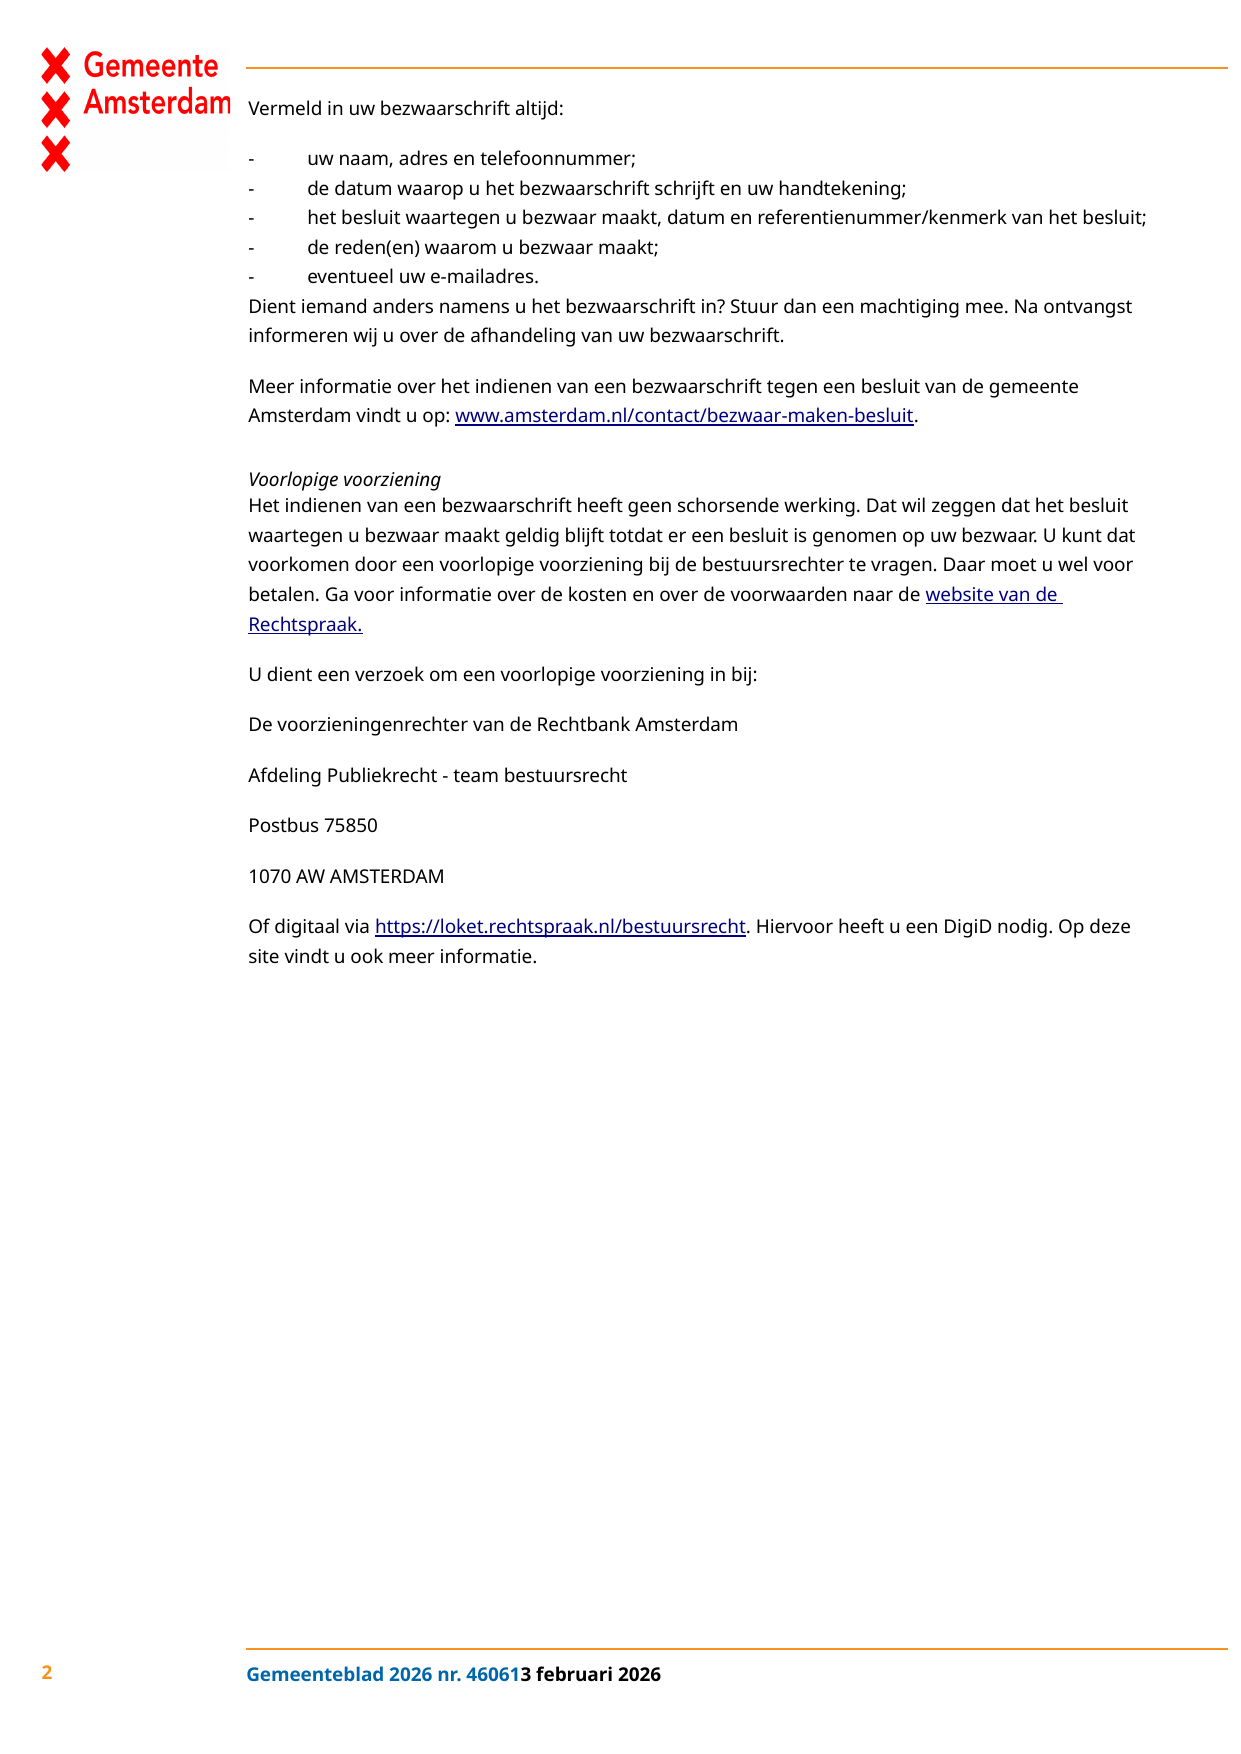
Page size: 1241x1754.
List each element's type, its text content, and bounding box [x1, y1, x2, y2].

list de datum waarop u het bezwaarschrift schrijft en uw handtekening; [248, 175, 1152, 201]
text Postbus 75850 [248, 812, 1152, 838]
text Afdeling Publiekrecht - team bestuursrecht [248, 762, 1152, 788]
text Of digitaal via https://loket.rechtspraak.nl/bestuursrecht. Hiervoor heeft u een DigiD nodig. Op deze site vindt u ook meer informatie. [248, 913, 1152, 968]
list eventueel uw e-mailadres. [248, 263, 1152, 289]
list het besluit waartegen u bezwaar maakt, datum en referentienummer/kenmerk van het besluit; [248, 204, 1152, 230]
text 1070 AW AMSTERDAM [248, 863, 1152, 888]
text Dient iemand anders namens u het bezwaarschrift in? Stuur dan een machtiging mee. Na ontvangst informeren wij u over de afhandeling van uw bezwaarschrift. [248, 293, 1152, 348]
text U dient een verzoek om een voorlopige voorziening in bij: [248, 661, 1152, 687]
picture [41, 47, 231, 172]
text Voorlopige voorziening [248, 467, 1152, 492]
text De voorzieningenrechter van de Rechtbank Amsterdam [248, 712, 1152, 737]
list de reden(en) waarom u bezwaar maakt; [248, 234, 1152, 260]
text Het indienen van een bezwaarschrift heeft geen schorsende werking. Dat wil zeggen dat het besluit waartegen u bezwaar maakt geldig blijft totdat er een besluit is genomen op uw bezwaar. U kunt dat voorkomen door een voorlopige voorziening bij de bestuursrechter te vragen. Daar moet u wel voor betalen. Ga voor informatie over de kosten en over de voorwaarden naar de website van de Rechtspraak. [248, 492, 1152, 636]
list uw naam, adres en telefoonnummer; [248, 145, 1152, 171]
text Meer informatie over het indienen van een bezwaarschrift tegen een besluit van de gemeente Amsterdam vindt u op: www.amsterdam.nl/contact/bezwaar-maken-besluit. [248, 373, 1152, 428]
text Vermeld in uw bezwaarschrift altijd: [248, 95, 1152, 121]
